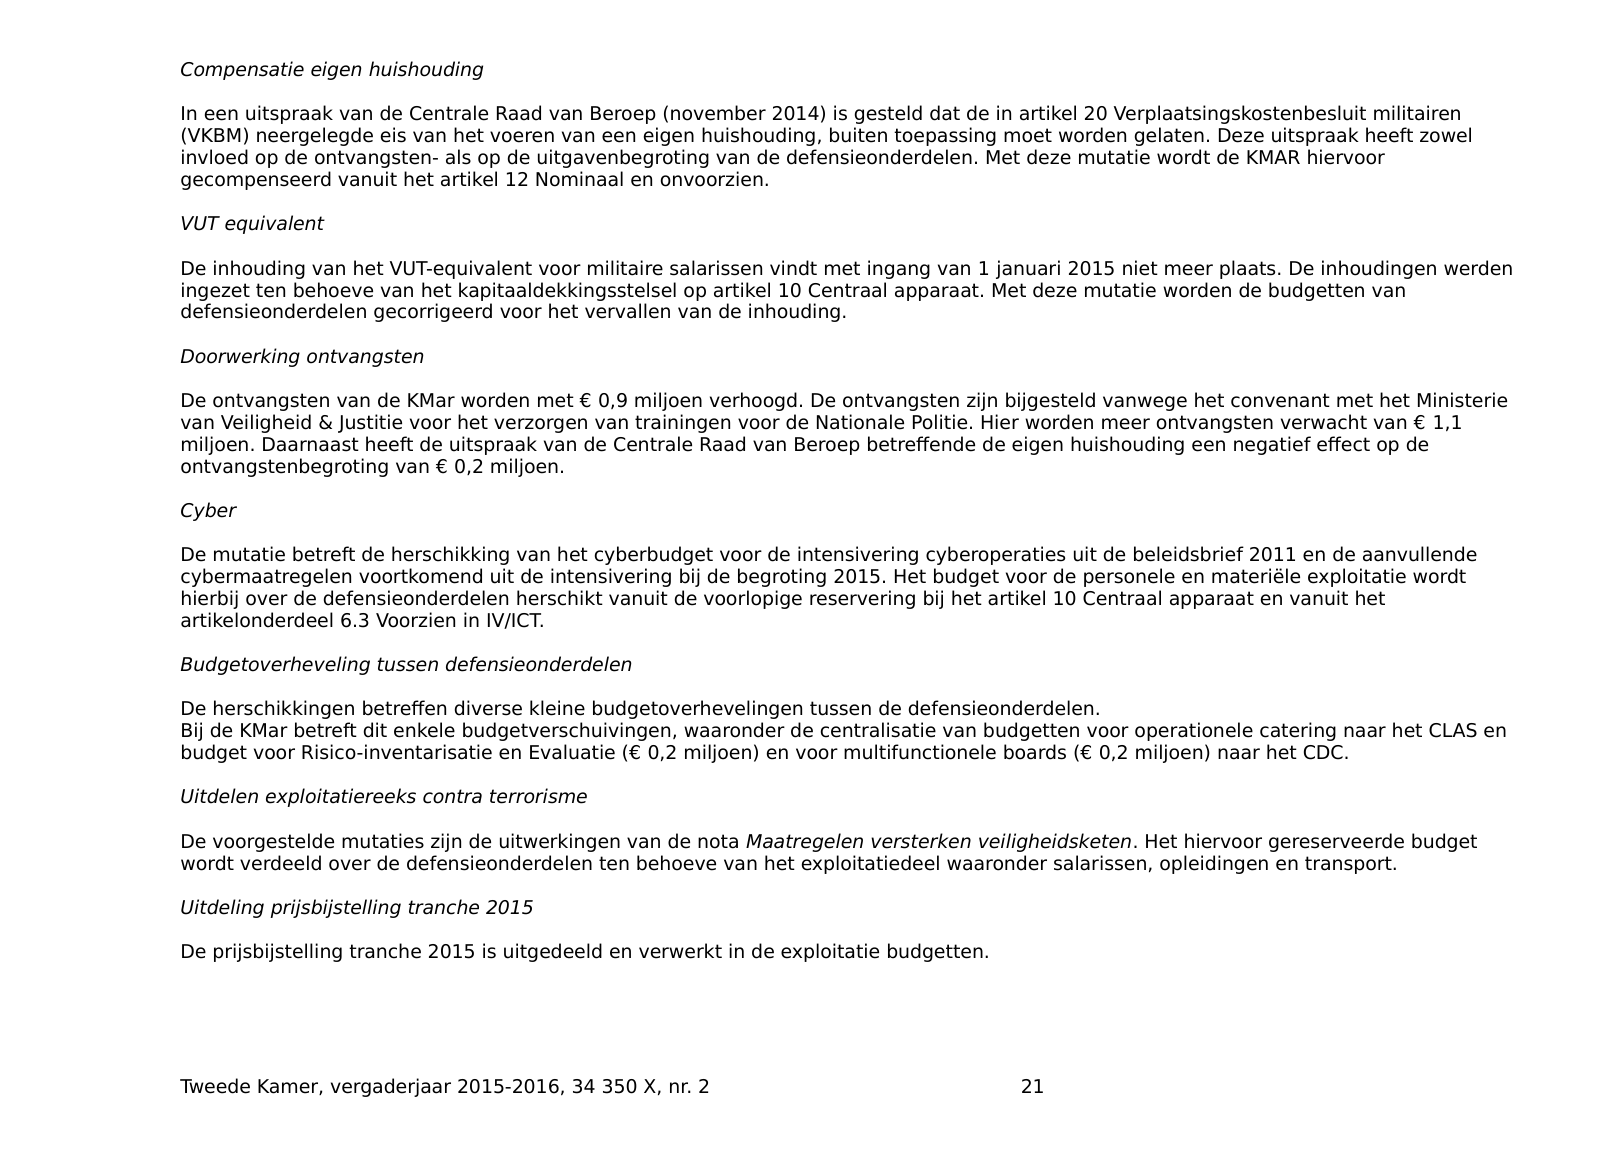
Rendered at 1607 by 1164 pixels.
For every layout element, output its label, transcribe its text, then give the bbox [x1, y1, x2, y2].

subtitle Uitdelen exploitatiereeks contra terrorisme [180, 786, 1529, 808]
subtitle VUT equivalent [180, 213, 1529, 235]
subtitle Budgetoverheveling tussen defensieonderdelen [180, 654, 1529, 676]
subtitle Compensatie eigen huishouding [180, 59, 1529, 81]
text De ontvangsten van de KMar worden met € 0,9 miljoen verhoogd. De ontvangsten zijn bijgesteld vanwege het convenant met het Ministerie van Veiligheid & Justitie voor het verzorgen van trainingen voor de Nationale Politie. Hier worden meer ontvangsten verwacht van € 1,1 miljoen. Daarnaast heeft de uitspraak van de Centrale Raad van Beroep betreffende de eigen huishouding een negatief effect op de ontvangstenbegroting van € 0,2 miljoen. [180, 390, 1529, 478]
text De mutatie betreft de herschikking van het cyberbudget voor de intensivering cyberoperaties uit de beleidsbrief 2011 en de aanvullende cybermaatregelen voortkomend uit de intensivering bij de begroting 2015. Het budget voor de personele en materiële exploitatie wordt hierbij over de defensieonderdelen herschikt vanuit de voorlopige reservering bij het artikel 10 Centraal apparaat en vanuit het artikelonderdeel 6.3 Voorzien in IV/ICT. [180, 544, 1529, 632]
text In een uitspraak van de Centrale Raad van Beroep (november 2014) is gesteld dat de in artikel 20 Verplaatsingskostenbesluit militairen (VKBM) neergelegde eis van het voeren van een eigen huishouding, buiten toepassing moet worden gelaten. Deze uitspraak heeft zowel invloed op de ontvangsten- als op de uitgavenbegroting van de defensieonderdelen. Met deze mutatie wordt de KMAR hiervoor gecompenseerd vanuit het artikel 12 Nominaal en onvoorzien. [180, 103, 1529, 191]
text De inhouding van het VUT-equivalent voor militaire salarissen vindt met ingang van 1 januari 2015 niet meer plaats. De inhoudingen werden ingezet ten behoeve van het kapitaaldekkingsstelsel op artikel 10 Centraal apparaat. Met deze mutatie worden de budgetten van defensieonderdelen gecorrigeerd voor het vervallen van de inhouding. [180, 257, 1529, 323]
subtitle Cyber [180, 500, 1529, 522]
text De voorgestelde mutaties zijn de uitwerkingen van de nota Maatregelen versterken veiligheidsketen. Het hiervoor gereserveerde budget wordt verdeeld over de defensieonderdelen ten behoeve van het exploitatiedeel waaronder salarissen, opleidingen en transport. [180, 831, 1529, 874]
text De prijsbijstelling tranche 2015 is uitgedeeld en verwerkt in de exploitatie budgetten. [180, 941, 1529, 963]
subtitle Uitdeling prijsbijstelling tranche 2015 [180, 897, 1529, 919]
subtitle Doorwerking ontvangsten [180, 346, 1529, 368]
text Bij de KMar betreft dit enkele budgetverschuivingen, waaronder de centralisatie van budgetten voor operationele catering naar het CLAS en budget voor Risico-inventarisatie en Evaluatie (€ 0,2 miljoen) en voor multifunctionele boards (€ 0,2 miljoen) naar het CDC. [180, 720, 1529, 764]
text De herschikkingen betreffen diverse kleine budgetoverhevelingen tussen de defensieonderdelen. [180, 698, 1529, 720]
